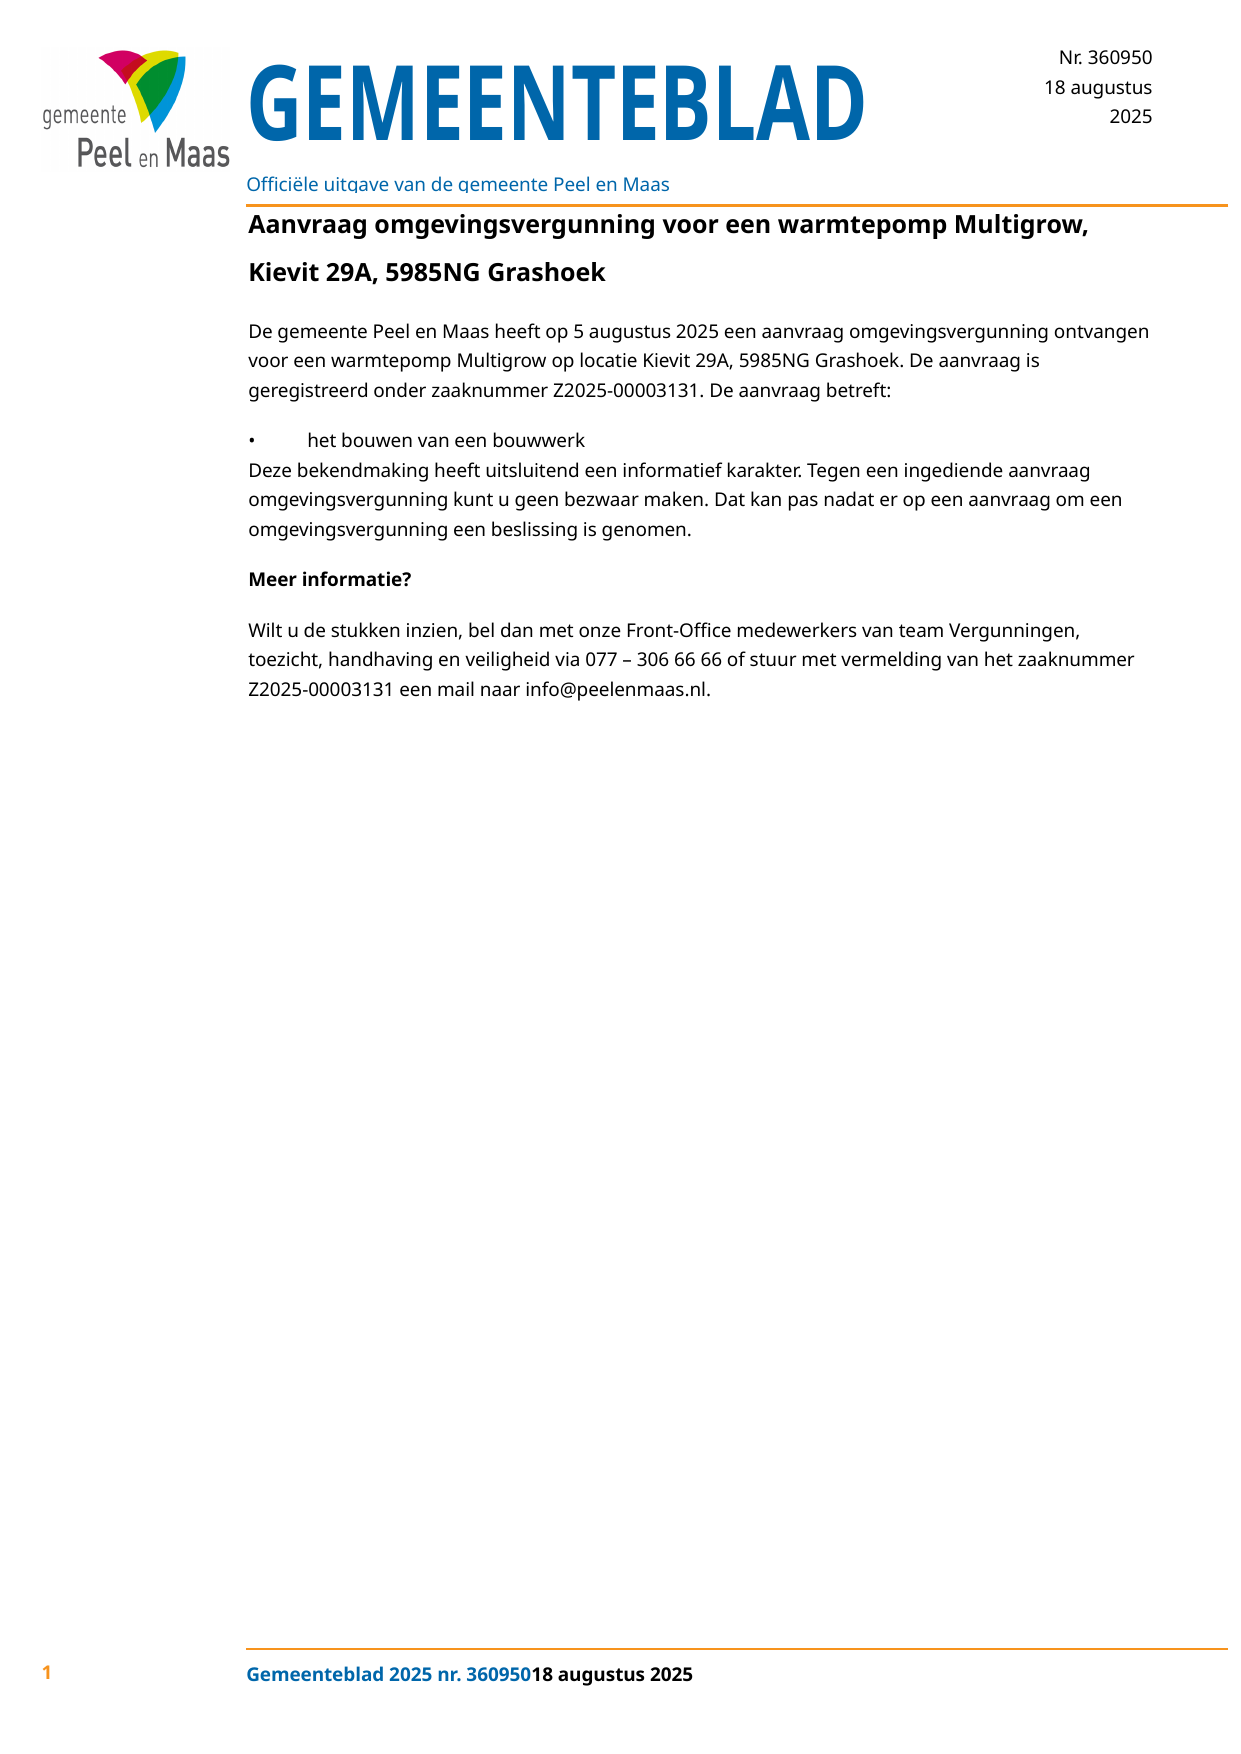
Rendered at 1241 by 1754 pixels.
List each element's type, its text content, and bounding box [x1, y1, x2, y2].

text Deze bekendmaking heeft uitsluitend een informatief karakter. Tegen een ingediende aanvraag omgevingsvergunning kunt u geen bezwaar maken. Dat kan pas nadat er op een aanvraag om een omgevingsvergunning een beslissing is genomen. [248, 457, 1152, 542]
picture [41, 47, 231, 172]
text Aanvraag omgevingsvergunning voor een warmtepomp Multigrow, Kievit 29A, 5985NG Grashoek [248, 207, 1152, 288]
text De gemeente Peel en Maas heeft op 5 augustus 2025 een aanvraag omgevingsvergunning ontvangen voor een warmtepomp Multigrow op locatie Kievit 29A, 5985NG Grashoek. De aanvraag is geregistreerd onder zaaknummer Z2025-00003131. De aanvraag betreft: [248, 318, 1152, 403]
text Wilt u de stukken inzien, bel dan met onze Front-Office medewerkers van team Vergunningen, toezicht, handhaving en veiligheid via 077 – 306 66 66 of stuur met vermelding van het zaaknummer Z2025-00003131 een mail naar info@peelenmaas.nl. [248, 617, 1152, 702]
text Meer informatie? [248, 567, 1152, 592]
list het bouwen van een bouwwerk [248, 427, 1152, 453]
